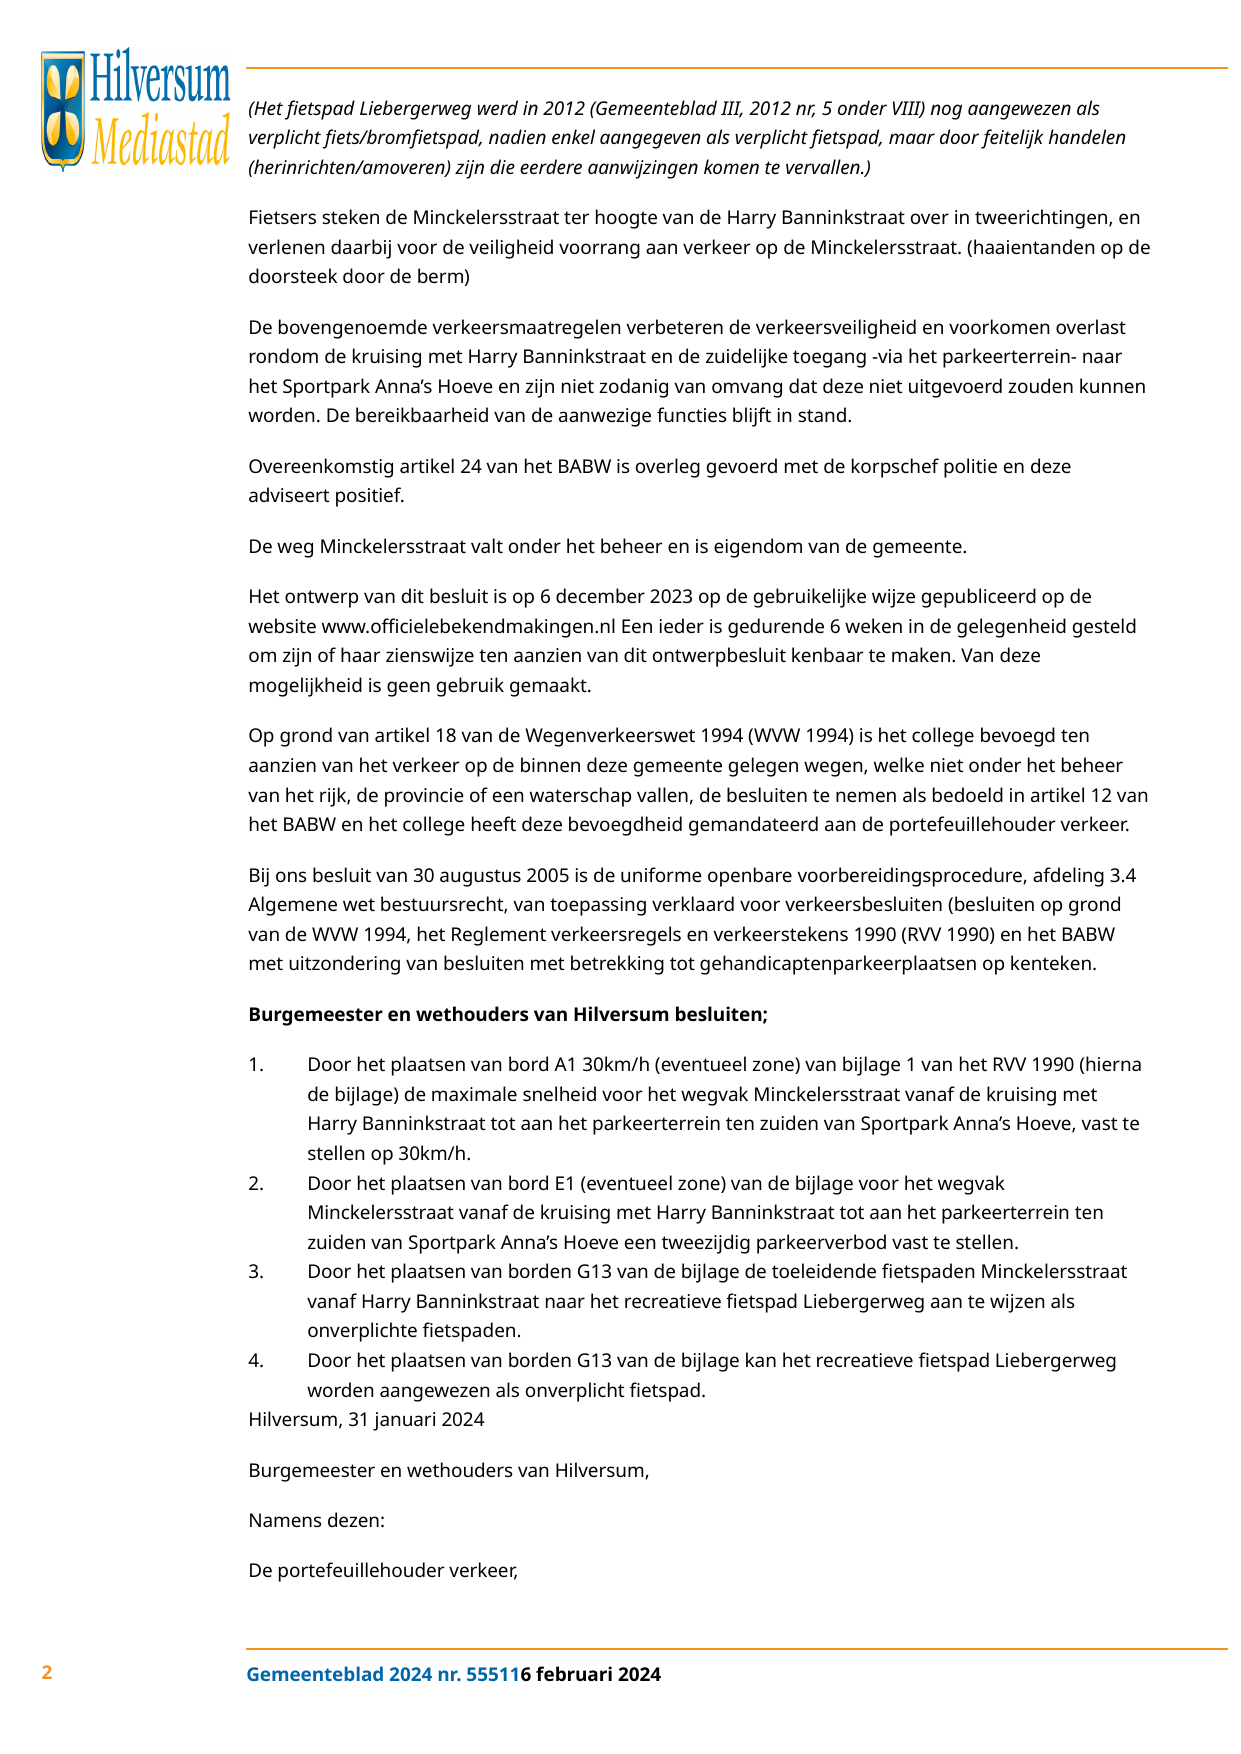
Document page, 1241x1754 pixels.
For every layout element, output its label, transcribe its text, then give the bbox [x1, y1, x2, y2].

picture [41, 47, 231, 172]
text Overeenkomstig artikel 24 van het BABW is overleg gevoerd met de korpschef politie en deze adviseert positief. [248, 453, 1152, 508]
text Burgemeester en wethouders van Hilversum, [248, 1457, 1152, 1483]
text Burgemeester en wethouders van Hilversum besluiten; [248, 1001, 1152, 1027]
text De weg Minckelersstraat valt onder het beheer en is eigendom van de gemeente. [248, 533, 1152, 559]
list Door het plaatsen van borden G13 van de bijlage de toeleidende fietspaden Minckelersstraat vanaf Harry Banninkstraat naar het recreatieve fietspad Liebergerweg aan te wijzen als onverplichte fietspaden. [248, 1258, 1152, 1343]
list Door het plaatsen van bord E1 (eventueel zone) van de bijlage voor het wegvak Minckelersstraat vanaf de kruising met Harry Banninkstraat tot aan het parkeerterrein ten zuiden van Sportpark Anna’s Hoeve een tweezijdig parkeerverbod vast te stellen. [248, 1170, 1152, 1255]
list Door het plaatsen van bord A1 30km/h (eventueel zone) van bijlage 1 van het RVV 1990 (hierna de bijlage) de maximale snelheid voor het wegvak Minckelersstraat vanaf de kruising met Harry Banninkstraat tot aan het parkeerterrein ten zuiden van Sportpark Anna’s Hoeve, vast te stellen op 30km/h. [248, 1051, 1152, 1166]
text De portefeuillehouder verkeer, [248, 1558, 1152, 1583]
text Het ontwerp van dit besluit is op 6 december 2023 op de gebruikelijke wijze gepubliceerd op de website www.officielebekendmakingen.nl Een ieder is gedurende 6 weken in de gelegenheid gesteld om zijn of haar zienswijze ten aanzien van dit ontwerpbesluit kenbaar te maken. Van deze mogelijkheid is geen gebruik gemaakt. [248, 583, 1152, 698]
text De bovengenoemde verkeersmaatregelen verbeteren de verkeersveiligheid en voorkomen overlast rondom de kruising met Harry Banninkstraat en de zuidelijke toegang -via het parkeerterrein- naar het Sportpark Anna’s Hoeve en zijn niet zodanig van omvang dat deze niet uitgevoerd zouden kunnen worden. De bereikbaarheid van de aanwezige functies blijft in stand. [248, 314, 1152, 428]
text (Het fietspad Liebergerweg werd in 2012 (Gemeenteblad III, 2012 nr, 5 onder VIII) nog aangewezen als verplicht fiets/bromfietspad, nadien enkel aangegeven als verplicht fietspad, maar door feitelijk handelen (herinrichten/amoveren) zijn die eerdere aanwijzingen komen te vervallen.) [248, 95, 1152, 180]
text Bij ons besluit van 30 augustus 2005 is de uniforme openbare voorbereidingsprocedure, afdeling 3.4 Algemene wet bestuursrecht, van toepassing verklaard voor verkeersbesluiten (besluiten op grond van de WVW 1994, het Reglement verkeersregels en verkeerstekens 1990 (RVV 1990) en het BABW met uitzondering van besluiten met betrekking tot gehandicaptenparkeerplaatsen op kenteken. [248, 862, 1152, 976]
list Door het plaatsen van borden G13 van de bijlage kan het recreatieve fietspad Liebergerweg worden aangewezen als onverplicht fietspad. [248, 1347, 1152, 1403]
text Fietsers steken de Minckelersstraat ter hoogte van de Harry Banninkstraat over in tweerichtingen, en verlenen daarbij voor de veiligheid voorrang aan verkeer op de Minckelersstraat. (haaientanden op de doorsteek door de berm) [248, 204, 1152, 289]
text Op grond van artikel 18 van de Wegenverkeerswet 1994 (WVW 1994) is het college bevoegd ten aanzien van het verkeer op de binnen deze gemeente gelegen wegen, welke niet onder het beheer van het rijk, de provincie of een waterschap vallen, de besluiten te nemen als bedoeld in artikel 12 van het BABW en het college heeft deze bevoegdheid gemandateerd aan de portefeuillehouder verkeer. [248, 723, 1152, 837]
text Namens dezen: [248, 1507, 1152, 1533]
text Hilversum, 31 januari 2024 [248, 1406, 1152, 1432]
